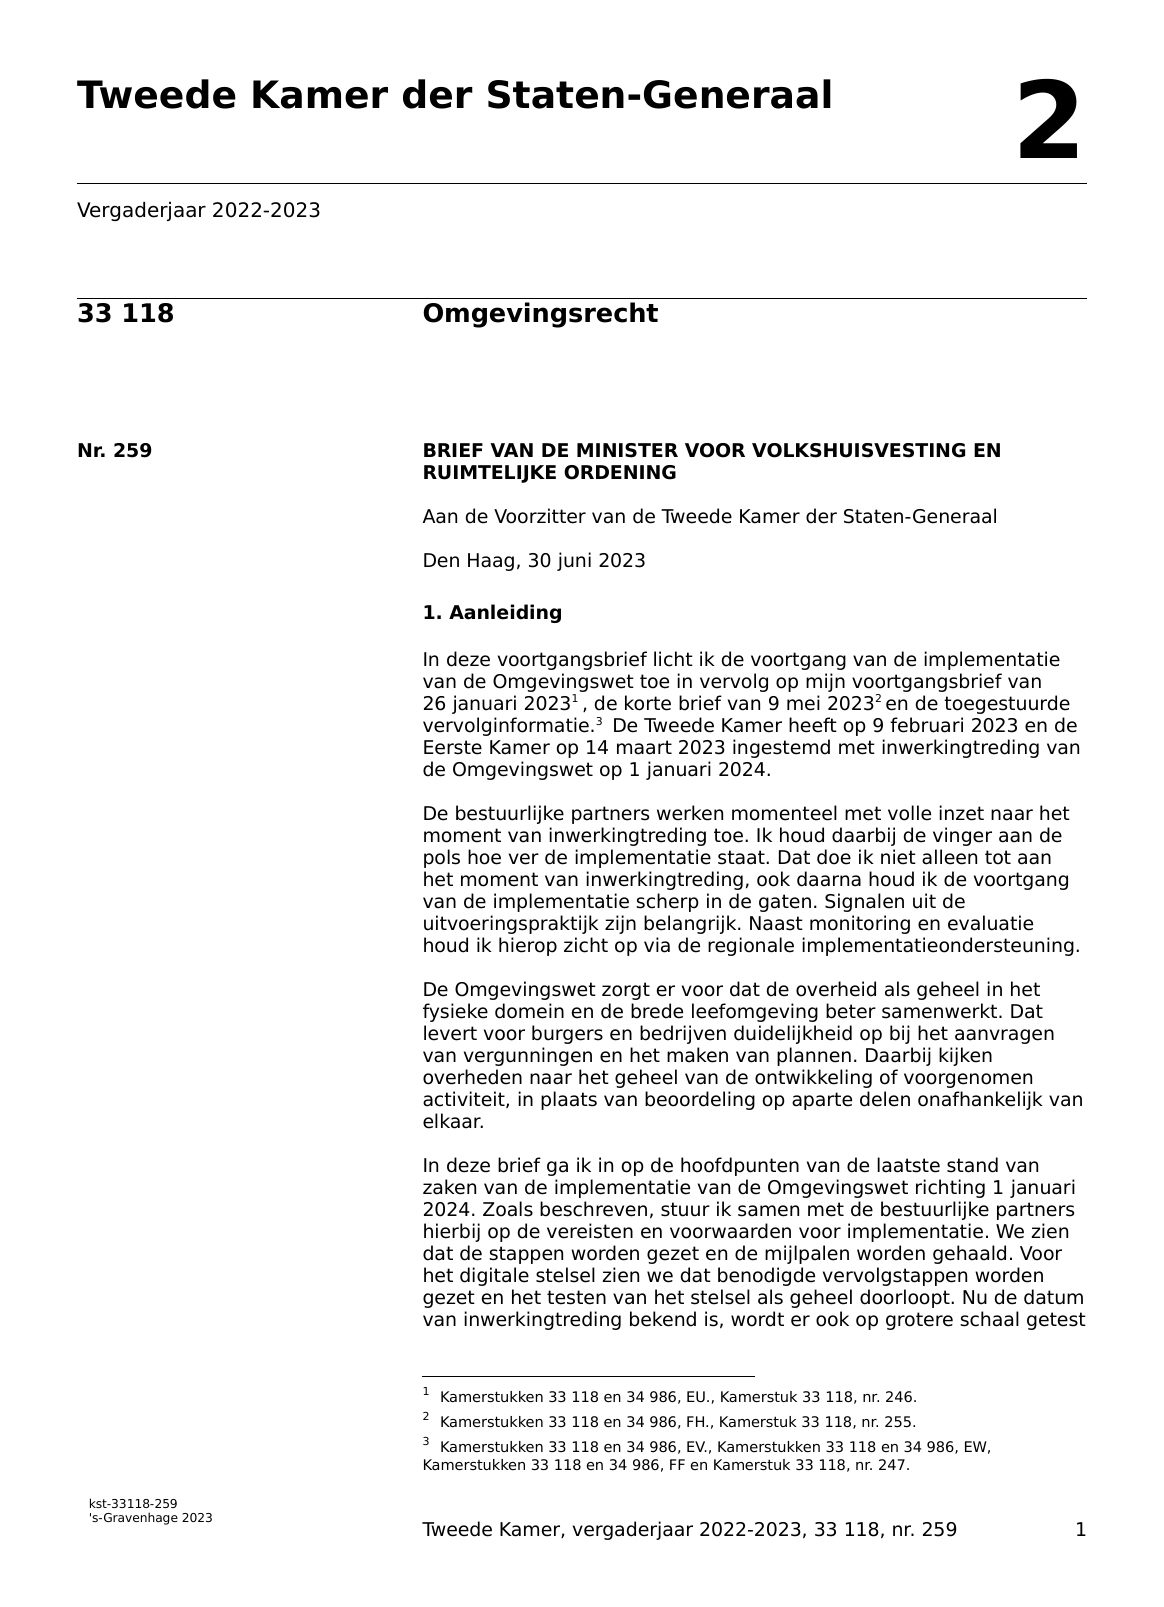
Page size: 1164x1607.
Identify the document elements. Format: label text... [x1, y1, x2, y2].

text Kamerstukken 33 118 en 34 986, FH., Kamerstuk 33 118, nr. 255. [422, 1410, 1087, 1432]
text Kamerstukken 33 118 en 34 986, EV., Kamerstukken 33 118 en 34 986, EW, [422, 1435, 1087, 1457]
text Den Haag, 30 juni 2023 [422, 550, 1087, 572]
subtitle Nr. 259 BRIEF VAN DE MINISTER VOOR VOLKSHUISVESTING EN RUIMTELIJKE ORDENING [77, 440, 1087, 484]
text In deze brief ga ik in op de hoofdpunten van de laatste stand van zaken van de implementatie van de Omgevingswet richting 1 januari 2024. Zoals beschreven, stuur ik samen met de bestuurlijke partners hierbij op de vereisten en voorwaarden voor implementatie. We zien dat de stappen worden gezet en de mijlpalen worden gehaald. Voor het digitale stelsel zien we dat benodigde vervolgstappen worden gezet en het testen van het stelsel als geheel doorloopt. Nu de datum van inwerkingtreding bekend is, wordt er ook op grotere schaal getest [422, 1155, 1087, 1331]
table_header 2 [886, 59, 1087, 183]
table_cell Vergaderjaar 2022-2023 [77, 184, 1087, 298]
text 's-Gravenhage 2023 [88, 1511, 323, 1525]
text Kamerstukken 33 118 en 34 986, EU., Kamerstuk 33 118, nr. 246. [422, 1385, 1087, 1407]
text kst-33118-259 [88, 1497, 323, 1511]
text De bestuurlijke partners werken momenteel met volle inzet naar het moment van inwerkingtreding toe. Ik houd daarbij de vinger aan de pols hoe ver de implementatie staat. Dat doe ik niet alleen tot aan het moment van inwerkingtreding, ook daarna houd ik de voortgang van de implementatie scherp in de gaten. Signalen uit de uitvoeringspraktijk zijn belangrijk. Naast monitoring en evaluatie houd ik hierop zicht op via de regionale implementatieondersteuning. [422, 803, 1087, 957]
text Aan de Voorzitter van de Tweede Kamer der Staten-Generaal [422, 506, 1087, 528]
subtitle 1. Aanleiding [422, 602, 1087, 624]
subtitle 33 118 Omgevingsrecht [77, 299, 1087, 329]
table_header Tweede Kamer der Staten-Generaal [77, 59, 886, 183]
text In deze voortgangsbrief licht ik de voortgang van de implementatie van de Omgevingswet toe in vervolg op mijn voortgangsbrief van 26 januari 2023, de korte brief van 9 mei 2023en de toegestuurde vervolginformatie. De Tweede Kamer heeft op 9 februari 2023 en de Eerste Kamer op 14 maart 2023 ingestemd met inwerkingtreding van de Omgevingswet op 1 januari 2024. [422, 649, 1087, 781]
text De Omgevingswet zorgt er voor dat de overheid als geheel in het fysieke domein en de brede leefomgeving beter samenwerkt. Dat levert voor burgers en bedrijven duidelijkheid op bij het aanvragen van vergunningen en het maken van plannen. Daarbij kijken overheden naar het geheel van de ontwikkeling of voorgenomen activiteit, in plaats van beoordeling op aparte delen onafhankelijk van elkaar. [422, 979, 1087, 1133]
text Kamerstukken 33 118 en 34 986, FF en Kamerstuk 33 118, nr. 247. [422, 1457, 1087, 1474]
